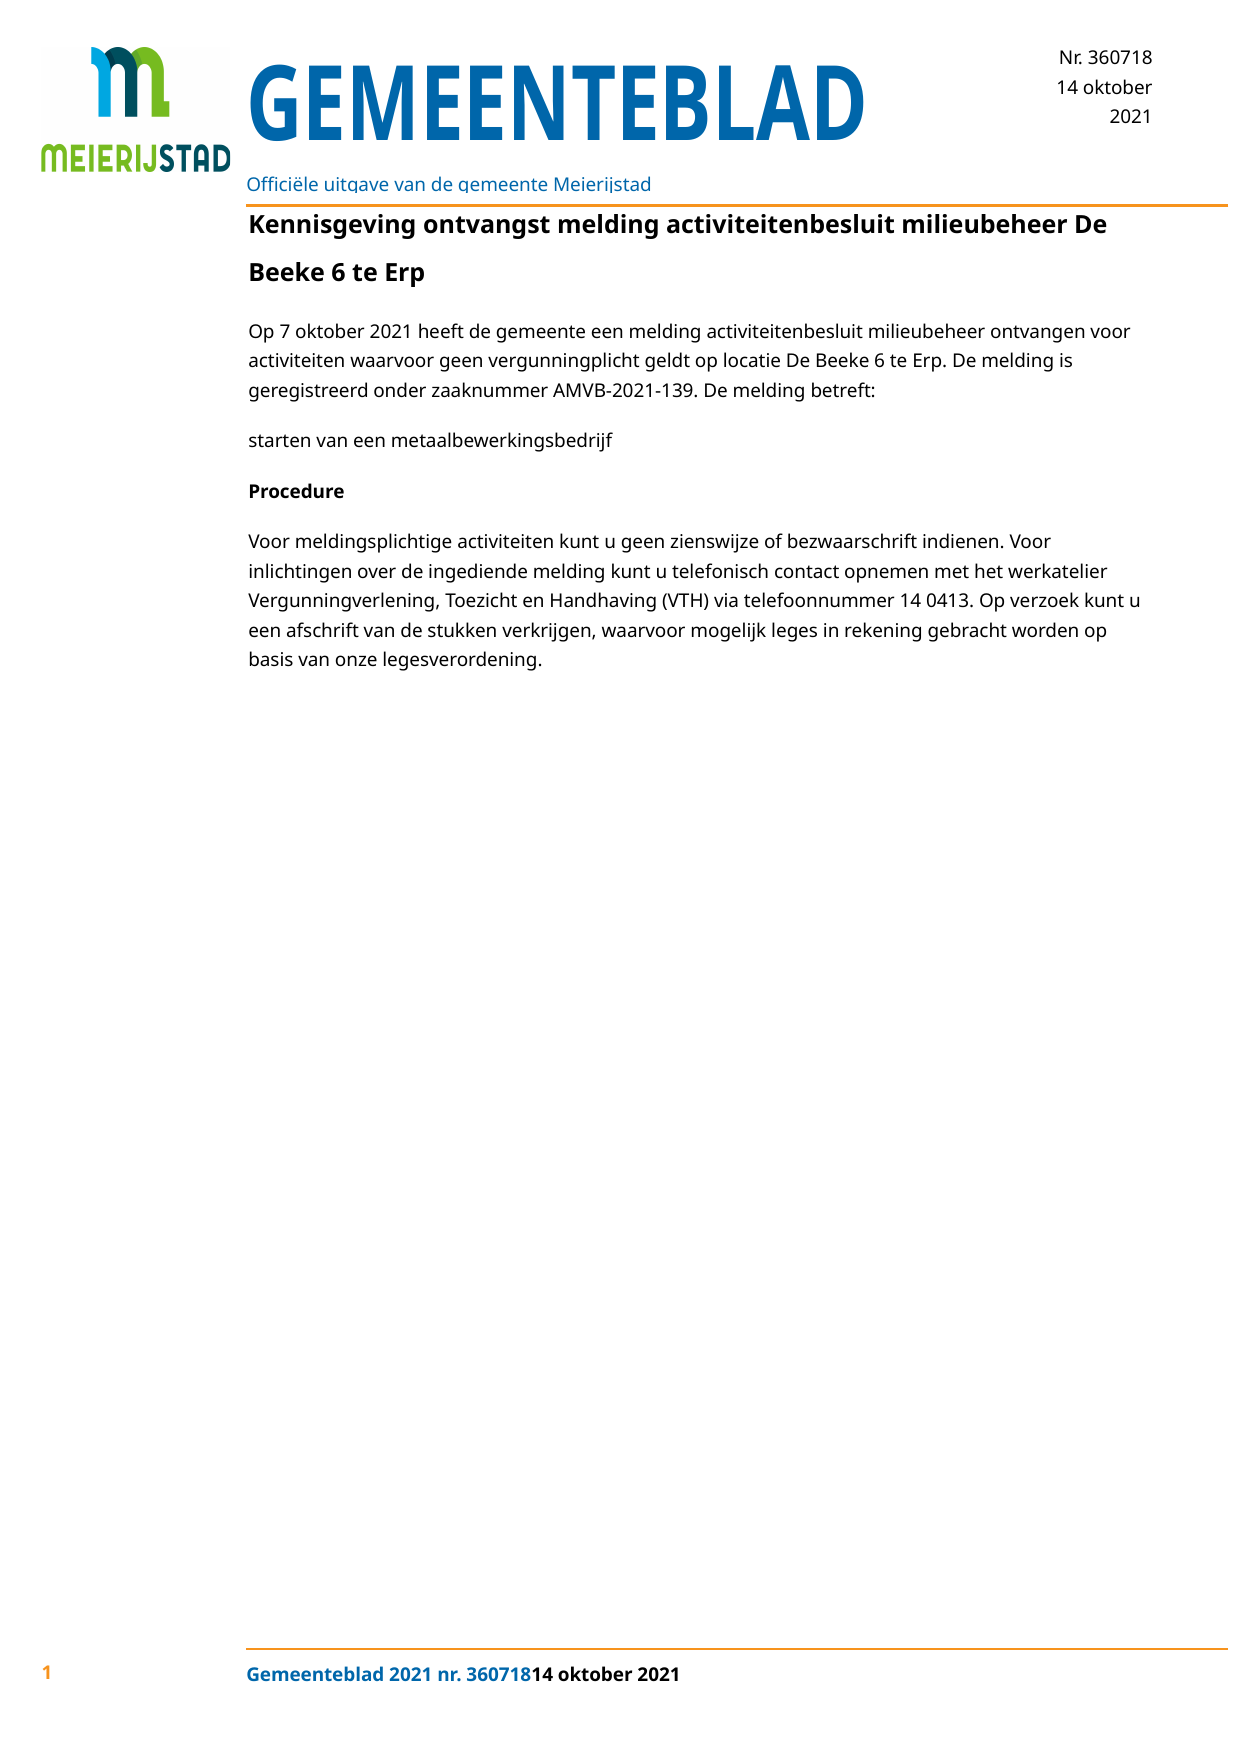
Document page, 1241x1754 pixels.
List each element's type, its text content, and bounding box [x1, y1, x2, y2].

text Op 7 oktober 2021 heeft de gemeente een melding activiteitenbesluit milieubeheer ontvangen voor activiteiten waarvoor geen vergunningplicht geldt op locatie De Beeke 6 te Erp. De melding is geregistreerd onder zaaknummer AMVB-2021-139. De melding betreft: [248, 318, 1152, 403]
text Procedure [248, 478, 1152, 504]
text Kennisgeving ontvangst melding activiteitenbesluit milieubeheer De Beeke 6 te Erp [248, 207, 1152, 288]
text Voor meldingsplichtige activiteiten kunt u geen zienswijze of bezwaarschrift indienen. Voor inlichtingen over de ingediende melding kunt u telefonisch contact opnemen met het werkatelier Vergunningverlening, Toezicht en Handhaving (VTH) via telefoonnummer 14 0413. Op verzoek kunt u een afschrift van de stukken verkrijgen, waarvoor mogelijk leges in rekening gebracht worden op basis van onze legesverordening. [248, 528, 1152, 672]
picture [41, 47, 231, 172]
text starten van een metaalbewerkingsbedrijf [248, 427, 1152, 453]
